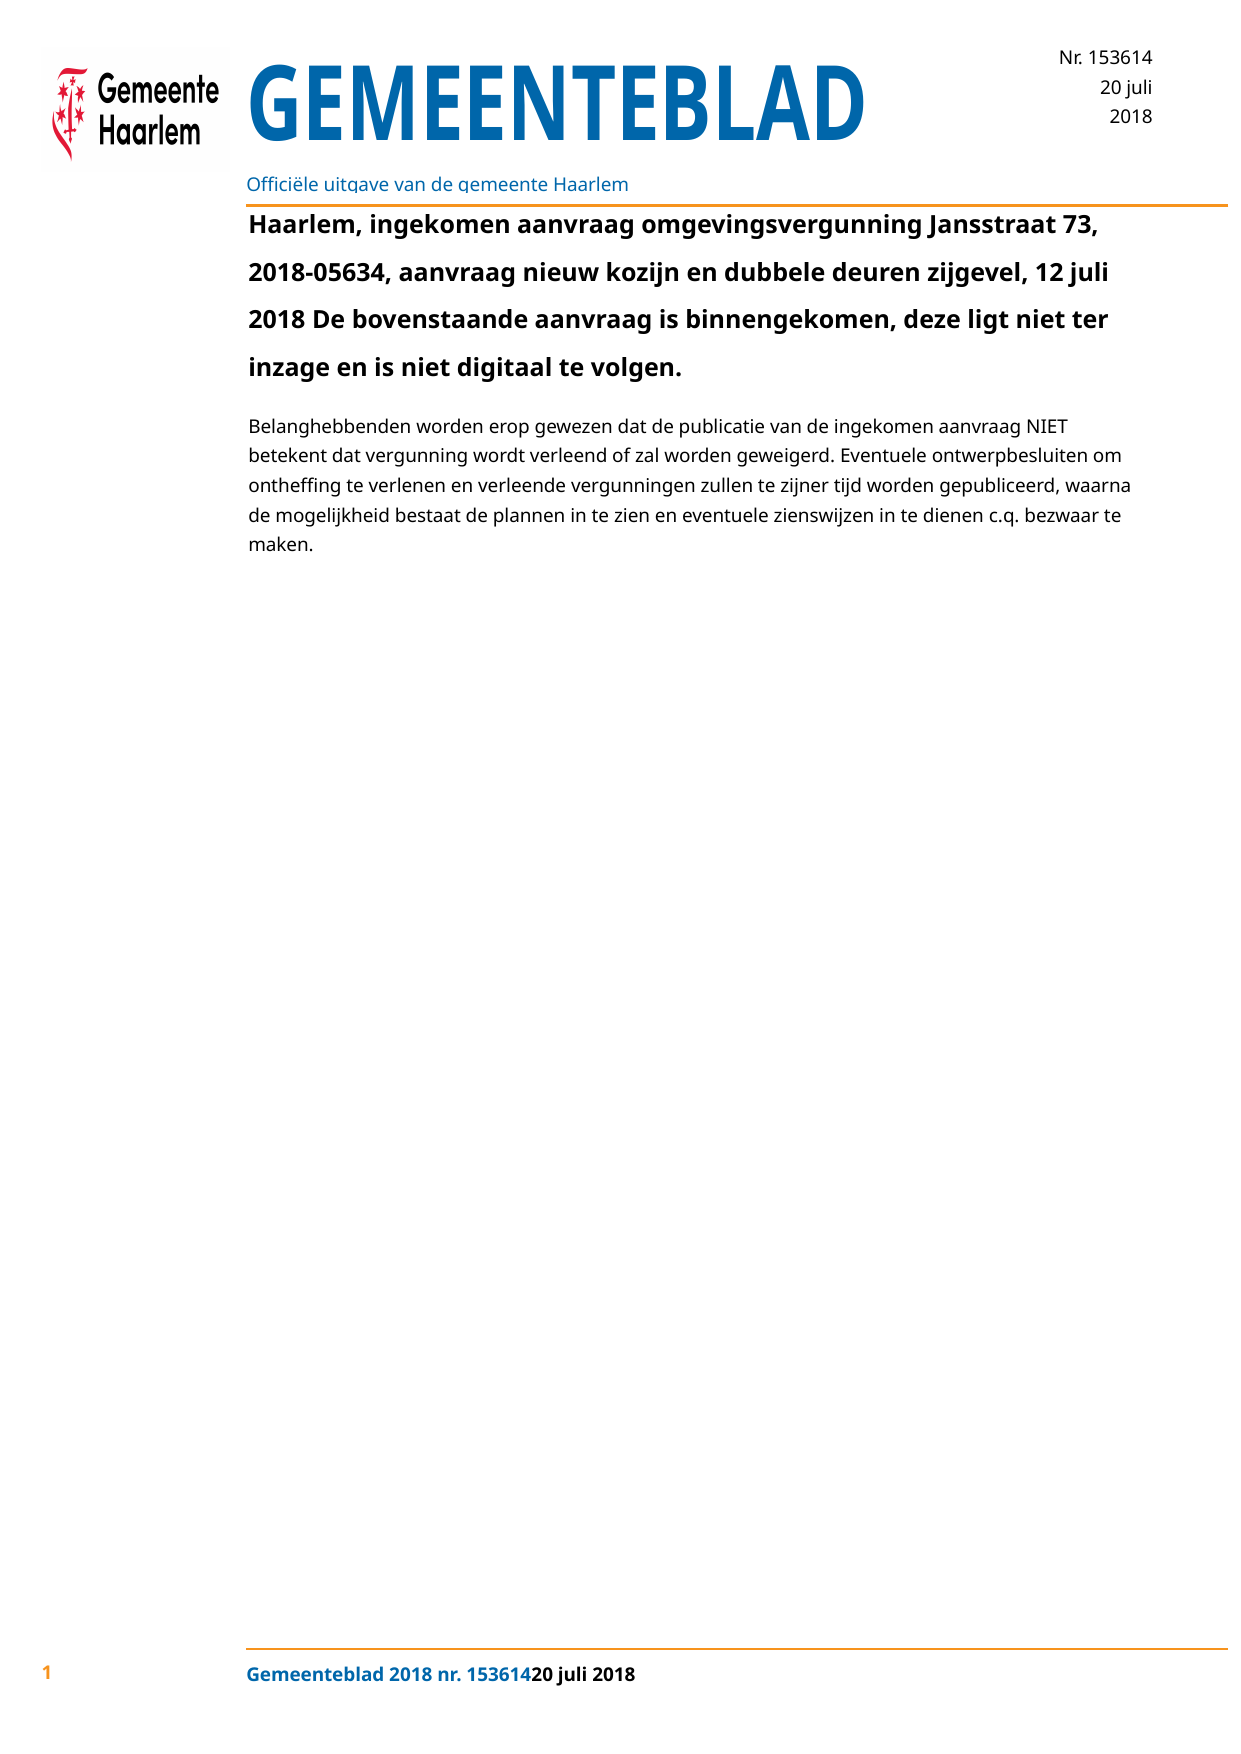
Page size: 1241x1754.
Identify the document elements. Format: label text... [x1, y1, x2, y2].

text Belanghebbenden worden erop gewezen dat de publicatie van de ingekomen aanvraag NIET betekent dat vergunning wordt verleend of zal worden geweigerd. Eventuele ontwerpbesluiten om ontheffing te verlenen en verleende vergunningen zullen te zijner tijd worden gepubliceerd, waarna de mogelijkheid bestaat de plannen in te zien en eventuele zienswijzen in te dienen c.q. bezwaar te maken. [248, 413, 1152, 557]
text Haarlem, ingekomen aanvraag omgevingsvergunning Jansstraat 73, 2018-05634, aanvraag nieuw kozijn en dubbele deuren zijgevel, 12 juli 2018 De bovenstaande aanvraag is binnengekomen, deze ligt niet ter inzage en is niet digitaal te volgen. [248, 207, 1152, 384]
picture [41, 47, 231, 172]
